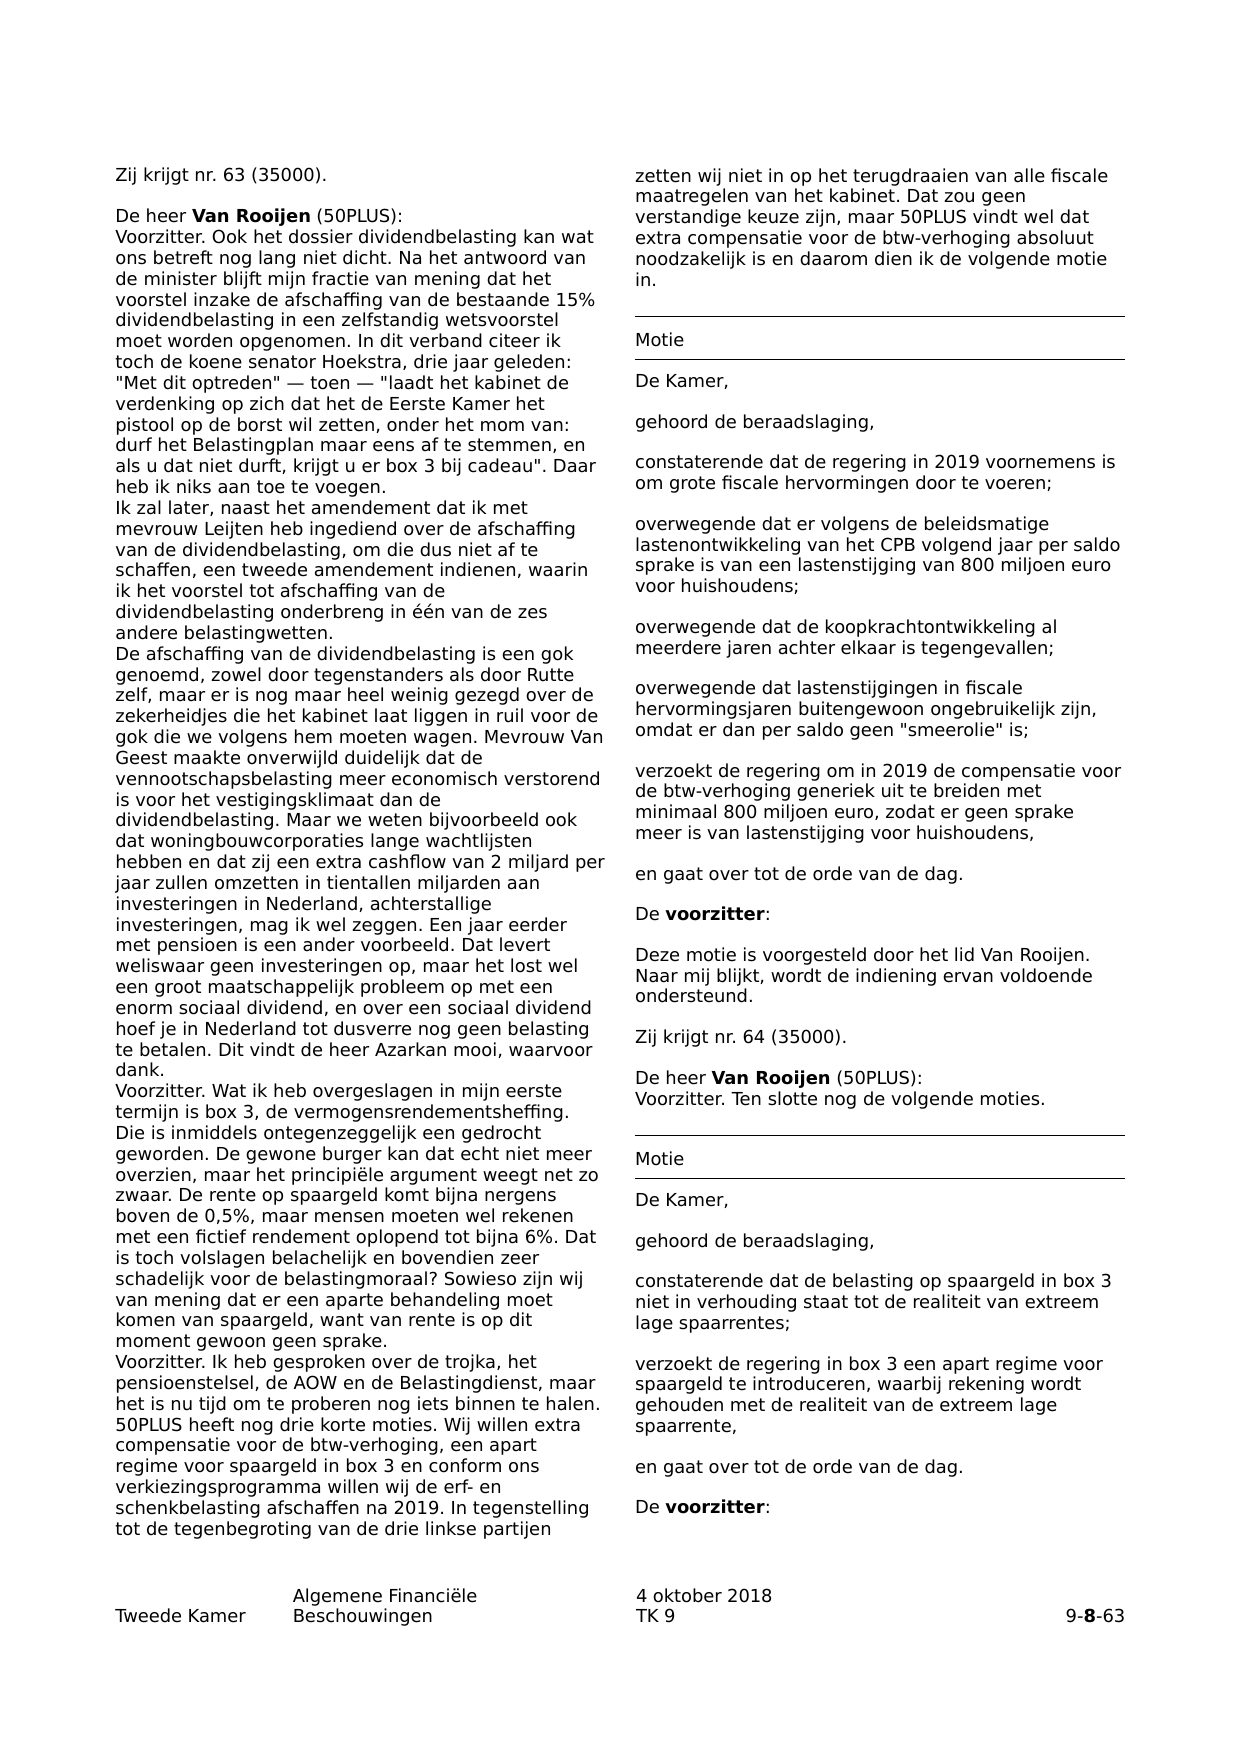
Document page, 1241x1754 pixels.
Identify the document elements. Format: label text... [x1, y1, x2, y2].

text Zij krijgt nr. 63 (35000). [115, 165, 605, 186]
text verzoekt de regering in box 3 een apart regime voor spaargeld te introduceren, waarbij rekening wordt gehouden met de realiteit van de extreem lage spaarrente, [635, 1353, 1125, 1436]
text Zij krijgt nr. 64 (35000). [635, 1027, 1125, 1048]
text overwegende dat lastenstijgingen in fiscale hervormingsjaren buitengewoon ongebruikelijk zijn, omdat er dan per saldo geen "smeerolie" is; [635, 678, 1125, 740]
text Voorzitter. Ten slotte nog de volgende moties. [635, 1088, 1125, 1109]
text De heer Van Rooijen (50PLUS): [115, 206, 605, 227]
text Deze motie is voorgesteld door het lid Van Rooijen. Naar mij blijkt, wordt de indiening ervan voldoende ondersteund. [635, 945, 1125, 1007]
text constaterende dat de regering in 2019 voornemens is om grote fiscale hervormingen door te voeren; [635, 452, 1125, 494]
text constaterende dat de belasting op spaargeld in box 3 niet in verhouding staat tot de realiteit van extreem lage spaarrentes; [635, 1271, 1125, 1333]
text overwegende dat er volgens de beleidsmatige lastenontwikkeling van het CPB volgend jaar per saldo sprake is van een lastenstijging van 800 miljoen euro voor huishoudens; [635, 514, 1125, 597]
text De Kamer, [635, 371, 1125, 392]
text De voorzitter: [635, 904, 1125, 925]
text Motie [635, 1149, 1125, 1170]
text overwegende dat de koopkrachtontwikkeling al meerdere jaren achter elkaar is tegengevallen; [635, 617, 1125, 658]
text Motie [635, 330, 1125, 351]
text Voorzitter. Ik heb gesproken over de trojka, het pensioenstelsel, de AOW en de Belastingdienst, maar het is nu tijd om te proberen nog iets binnen te halen. 50PLUS heeft nog drie korte moties. Wij willen extra compensatie voor de btw-verhoging, een apart regime voor spaargeld in box 3 en conform ons verkiezingsprogramma willen wij de erf- en schenkbelasting afschaffen na 2019. In tegenstelling tot de tegenbegroting van de drie linkse partijen [115, 1352, 605, 1539]
text gehoord de beraadslaging, [635, 1231, 1125, 1251]
text en gaat over tot de orde van de dag. [635, 1456, 1125, 1477]
text Voorzitter. Wat ik heb overgeslagen in mijn eerste termijn is box 3, de vermogensrendementsheffing. Die is inmiddels ontegenzeggelijk een gedrocht geworden. De gewone burger kan dat echt niet meer overzien, maar het principiële argument weegt net zo zwaar. De rente op spaargeld komt bijna nergens boven de 0,5%, maar mensen moeten wel rekenen met een fictief rendement oplopend tot bijna 6%. Dat is toch volslagen belachelijk en bovendien zeer schadelijk voor de belastingmoraal? Sowieso zijn wij van mening dat er een aparte behandeling moet komen van spaargeld, want van rente is op dit moment gewoon geen sprake. [115, 1081, 605, 1352]
text zetten wij niet in op het terugdraaien van alle fiscale maatregelen van het kabinet. Dat zou geen verstandige keuze zijn, maar 50PLUS vindt wel dat extra compensatie voor de btw-verhoging absoluut noodzakelijk is en daarom dien ik de volgende motie in. [635, 165, 1125, 290]
text De heer Van Rooijen (50PLUS): [635, 1068, 1125, 1088]
text Ik zal later, naast het amendement dat ik met mevrouw Leijten heb ingediend over de afschaffing van de dividendbelasting, om die dus niet af te schaffen, een tweede amendement indienen, waarin ik het voorstel tot afschaffing van de dividendbelasting onderbreng in één van de zes andere belastingwetten. [115, 498, 605, 643]
text De voorzitter: [635, 1497, 1125, 1518]
text De Kamer, [635, 1190, 1125, 1211]
text en gaat over tot de orde van de dag. [635, 863, 1125, 884]
text verzoekt de regering om in 2019 de compensatie voor de btw-verhoging generiek uit te breiden met minimaal 800 miljoen euro, zodat er geen sprake meer is van lastenstijging voor huishoudens, [635, 760, 1125, 843]
text De afschaffing van de dividendbelasting is een gok genoemd, zowel door tegenstanders als door Rutte zelf, maar er is nog maar heel weinig gezegd over de zekerheidjes die het kabinet laat liggen in ruil voor de gok die we volgens hem moeten wagen. Mevrouw Van Geest maakte onverwijld duidelijk dat de vennootschapsbelasting meer economisch verstorend is voor het vestigingsklimaat dan de dividendbelasting. Maar we weten bijvoorbeeld ook dat woningbouwcorporaties lange wachtlijsten hebben en dat zij een extra cashflow van 2 miljard per jaar zullen omzetten in tientallen miljarden aan investeringen in Nederland, achterstallige investeringen, mag ik wel zeggen. Een jaar eerder met pensioen is een ander voorbeeld. Dat levert weliswaar geen investeringen op, maar het lost wel een groot maatschappelijk probleem op met een enorm sociaal dividend, en over een sociaal dividend hoef je in Nederland tot dusverre nog geen belasting te betalen. Dit vindt de heer Azarkan mooi, waarvoor dank. [115, 643, 605, 1081]
text gehoord de beraadslaging, [635, 412, 1125, 432]
text Voorzitter. Ook het dossier dividendbelasting kan wat ons betreft nog lang niet dicht. Na het antwoord van de minister blijft mijn fractie van mening dat het voorstel inzake de afschaffing van de bestaande 15% dividendbelasting in een zelfstandig wetsvoorstel moet worden opgenomen. In dit verband citeer ik toch de koene senator Hoekstra, drie jaar geleden: "Met dit optreden" — toen — "laadt het kabinet de verdenking op zich dat het de Eerste Kamer het pistool op de borst wil zetten, onder het mom van: durf het Belastingplan maar eens af te stemmen, en als u dat niet durft, krijgt u er box 3 bij cadeau". Daar heb ik niks aan toe te voegen. [115, 227, 605, 498]
